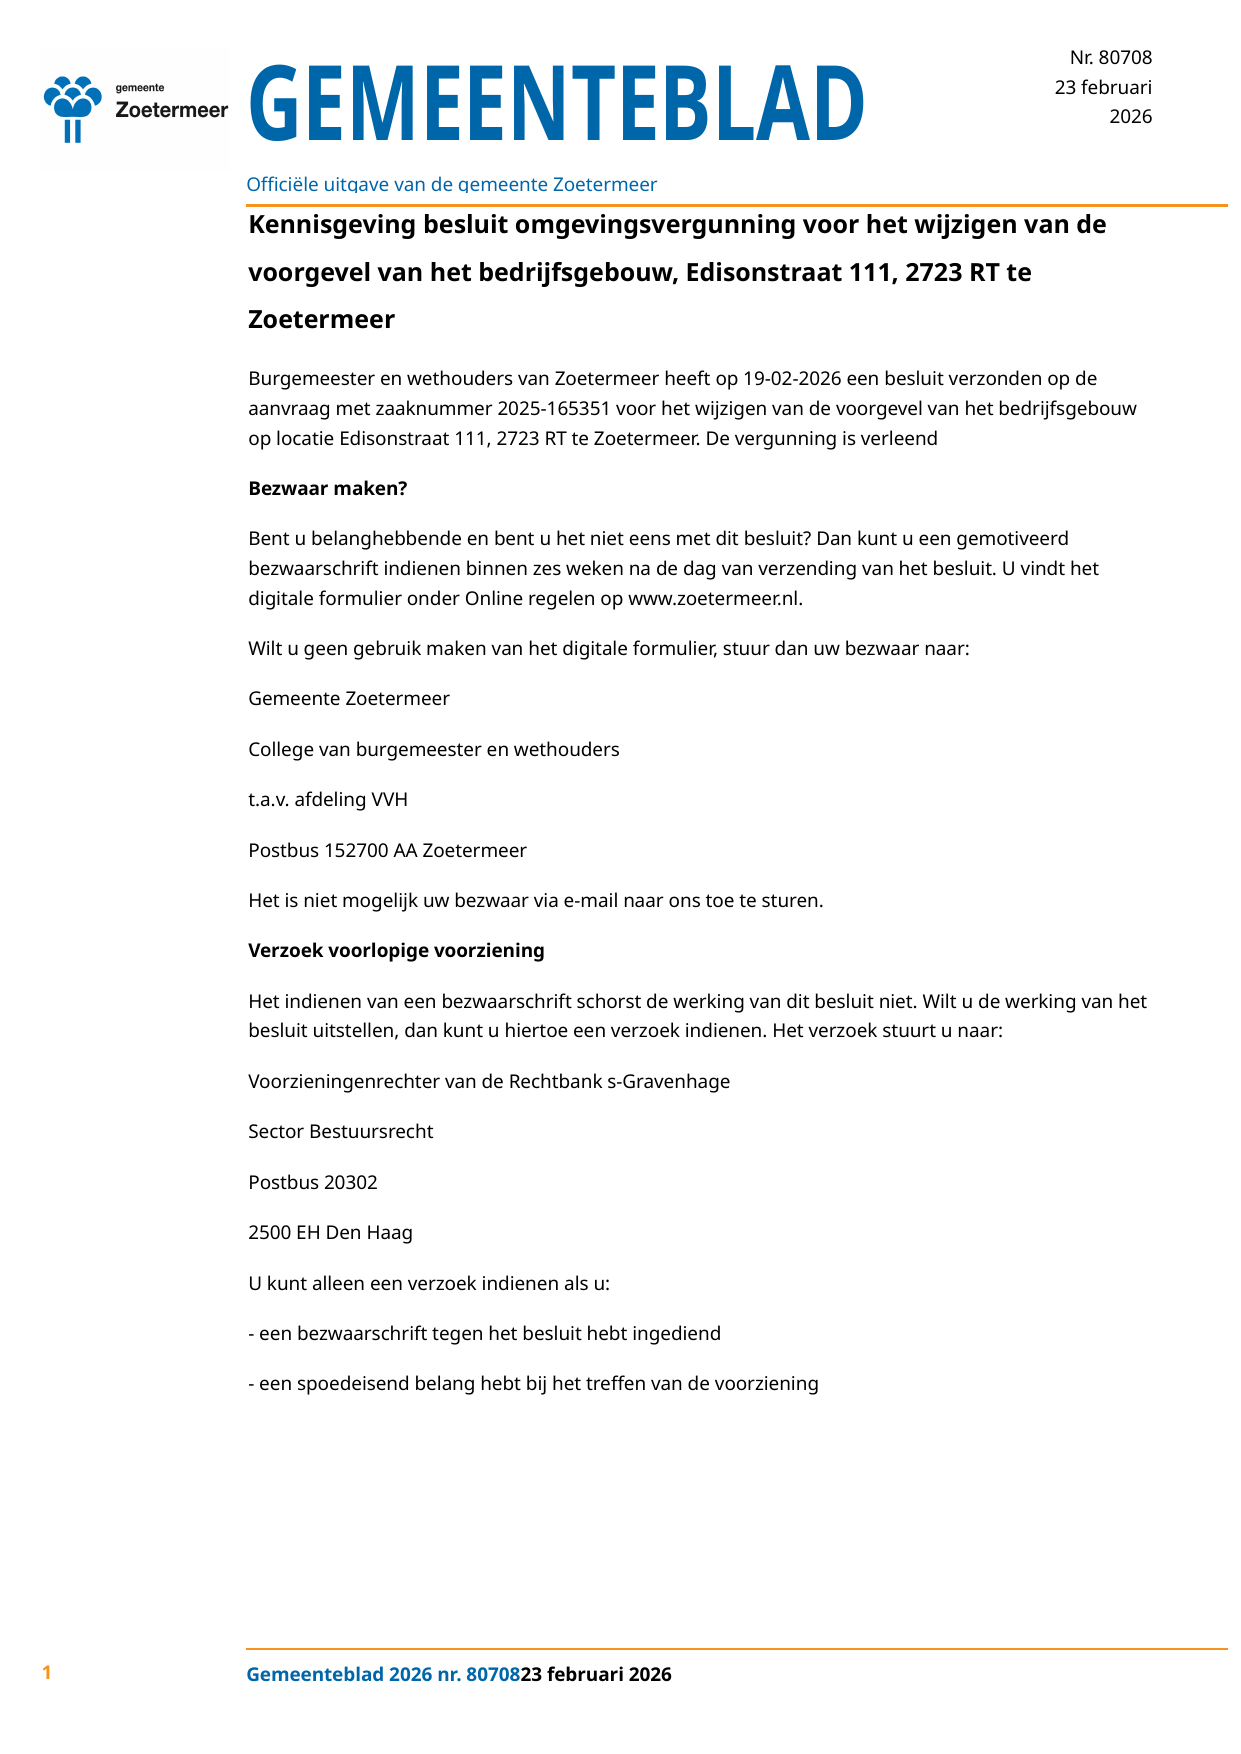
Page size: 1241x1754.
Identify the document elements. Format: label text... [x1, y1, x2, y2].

text Sector Bestuursrecht [248, 1118, 1152, 1144]
picture [41, 47, 231, 172]
text Gemeente Zoetermeer [248, 686, 1152, 711]
text College van burgemeester en wethouders [248, 736, 1152, 762]
text t.a.v. afdeling VVH [248, 786, 1152, 812]
text Verzoek voorlopige voorziening [248, 938, 1152, 963]
text Postbus 20302 [248, 1169, 1152, 1194]
text Het indienen van een bezwaarschrift schorst de werking van dit besluit niet. Wilt u de werking van het besluit uitstellen, dan kunt u hiertoe een verzoek indienen. Het verzoek stuurt u naar: [248, 988, 1152, 1043]
text Bent u belanghebbende en bent u het niet eens met dit besluit? Dan kunt u een gemotiveerd bezwaarschrift indienen binnen zes weken na de dag van verzending van het besluit. U vindt het digitale formulier onder Online regelen op www.zoetermeer.nl. [248, 526, 1152, 610]
text Postbus 152700 AA Zoetermeer [248, 837, 1152, 862]
text Het is niet mogelijk uw bezwaar via e-mail naar ons toe te sturen. [248, 887, 1152, 913]
text 2500 EH Den Haag [248, 1219, 1152, 1245]
text Kennisgeving besluit omgevingsvergunning voor het wijzigen van de voorgevel van het bedrijfsgebouw, Edisonstraat 111, 2723 RT te Zoetermeer [248, 207, 1152, 336]
text U kunt alleen een verzoek indienen als u: [248, 1270, 1152, 1295]
text - een bezwaarschrift tegen het besluit hebt ingediend [248, 1320, 1152, 1346]
text Voorzieningenrechter van de Rechtbank s-Gravenhage [248, 1068, 1152, 1094]
text Bezwaar maken? [248, 475, 1152, 501]
text Wilt u geen gebruik maken van het digitale formulier, stuur dan uw bezwaar naar: [248, 635, 1152, 661]
text Burgemeester en wethouders van Zoetermeer heeft op 19-02-2026 een besluit verzonden op de aanvraag met zaaknummer 2025-165351 voor het wijzigen van de voorgevel van het bedrijfsgebouw op locatie Edisonstraat 111, 2723 RT te Zoetermeer. De vergunning is verleend [248, 366, 1152, 450]
text - een spoedeisend belang hebt bij het treffen van de voorziening [248, 1371, 1152, 1396]
